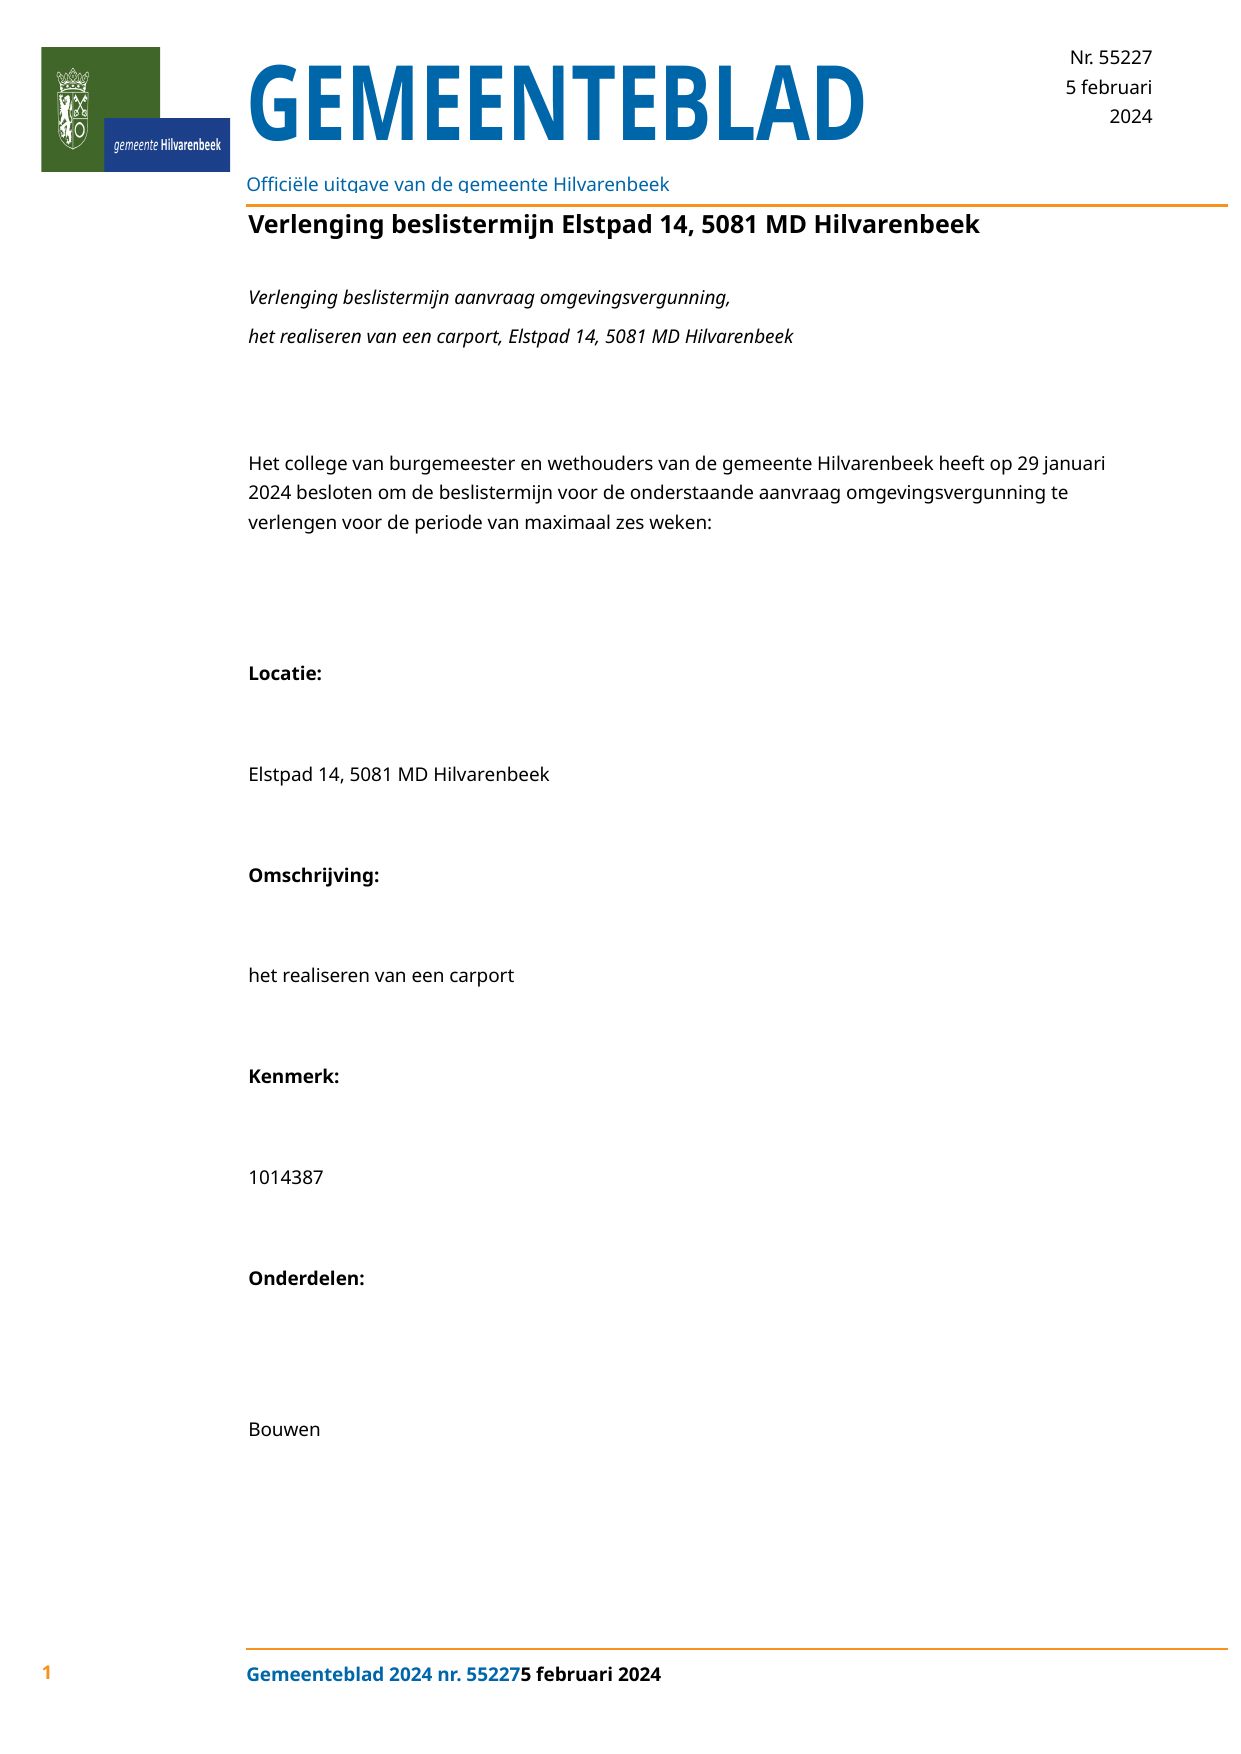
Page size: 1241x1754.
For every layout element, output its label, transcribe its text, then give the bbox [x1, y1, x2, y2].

text het realiseren van een carport, Elstpad 14, 5081 MD Hilvarenbeek [248, 323, 1152, 349]
text het realiseren van een carport [248, 963, 1152, 988]
text Verlenging beslistermijn aanvraag omgevingsvergunning, [248, 284, 1152, 309]
text Omschrijving: [248, 862, 1152, 887]
text Kenmerk: [248, 1063, 1152, 1089]
text 1014387 [248, 1164, 1152, 1190]
picture [41, 47, 231, 172]
text Verlenging beslistermijn Elstpad 14, 5081 MD Hilvarenbeek [248, 207, 1152, 241]
text Locatie: [248, 660, 1152, 686]
text Elstpad 14, 5081 MD Hilvarenbeek [248, 761, 1152, 787]
text Onderdelen: [248, 1265, 1152, 1291]
text Het college van burgemeester en wethouders van de gemeente Hilvarenbeek heeft op 29 januari 2024 besloten om de beslistermijn voor de onderstaande aanvraag omgevingsvergunning te verlengen voor de periode van maximaal zes weken: [248, 450, 1152, 534]
text Bouwen [248, 1416, 1152, 1442]
